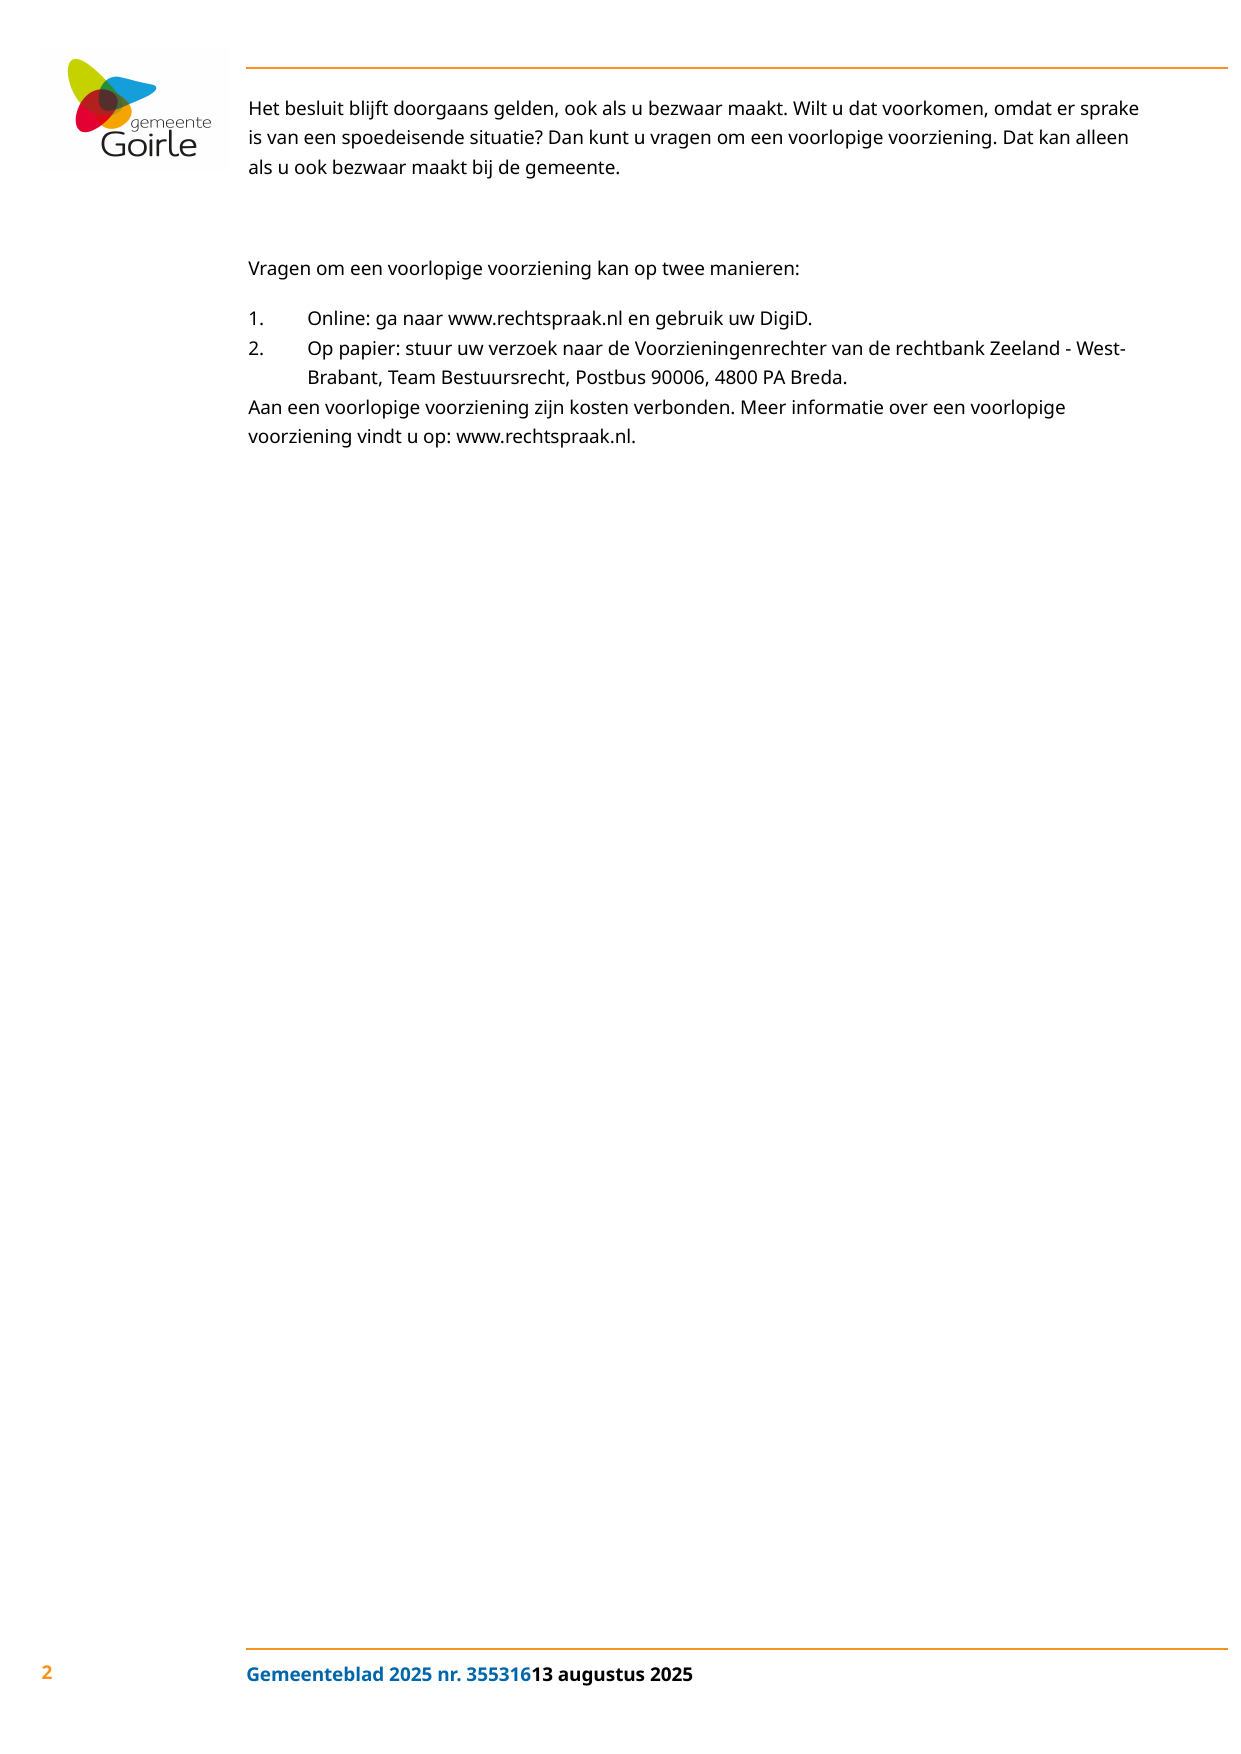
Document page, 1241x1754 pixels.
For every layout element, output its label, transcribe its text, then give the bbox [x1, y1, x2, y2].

text Vragen om een voorlopige voorziening kan op twee manieren: [248, 255, 1152, 281]
text Aan een voorlopige voorziening zijn kosten verbonden. Meer informatie over een voorlopige voorziening vindt u op: www.rechtspraak.nl. [248, 394, 1152, 449]
text Het besluit blijft doorgaans gelden, ook als u bezwaar maakt. Wilt u dat voorkomen, omdat er sprake is van een spoedeisende situatie? Dan kunt u vragen om een voorlopige voorziening. Dat kan alleen als u ook bezwaar maakt bij de gemeente. [248, 95, 1152, 180]
picture [41, 47, 231, 172]
list Op papier: stuur uw verzoek naar de Voorzieningenrechter van de rechtbank Zeeland - West-Brabant, Team Bestuursrecht, Postbus 90006, 4800 PA Breda. [248, 335, 1152, 390]
list Online: ga naar www.rechtspraak.nl en gebruik uw DigiD. [248, 305, 1152, 331]
